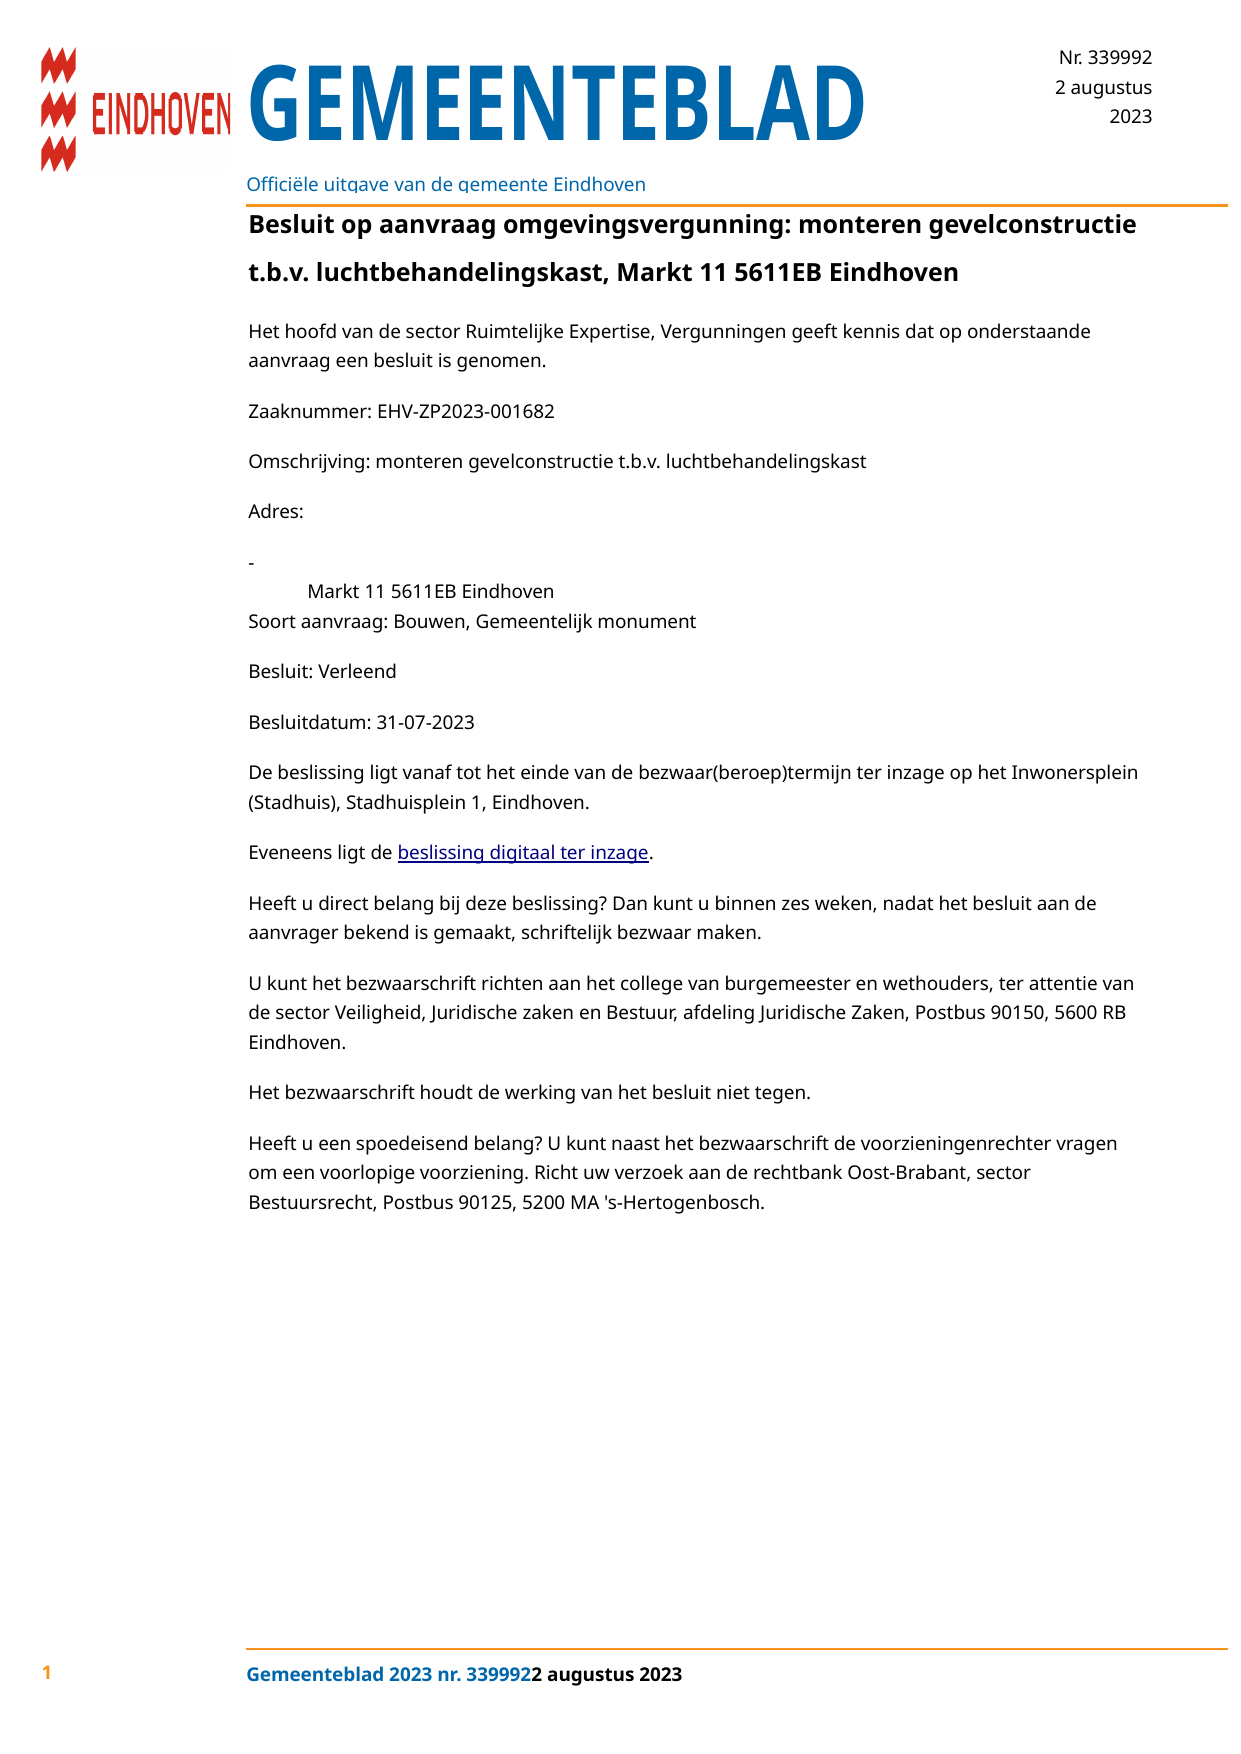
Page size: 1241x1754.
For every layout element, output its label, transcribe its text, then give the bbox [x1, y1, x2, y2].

text Adres: [248, 499, 1152, 524]
list Markt 11 5611EB Eindhoven [248, 579, 1152, 604]
text Omschrijving: monteren gevelconstructie t.b.v. luchtbehandelingskast [248, 448, 1152, 474]
picture [41, 47, 231, 172]
text U kunt het bezwaarschrift richten aan het college van burgemeester en wethouders, ter attentie van de sector Veiligheid, Juridische zaken en Bestuur, afdeling Juridische Zaken, Postbus 90150, 5600 RB Eindhoven. [248, 970, 1152, 1055]
text Eveneens ligt de beslissing digitaal ter inzage. [248, 839, 1152, 865]
text Besluit: Verleend [248, 659, 1152, 684]
text Besluitdatum: 31-07-2023 [248, 709, 1152, 735]
text Het hoofd van de sector Ruimtelijke Expertise, Vergunningen geeft kennis dat op onderstaande aanvraag een besluit is genomen. [248, 318, 1152, 373]
text Besluit op aanvraag omgevingsvergunning: monteren gevelconstructie t.b.v. luchtbehandelingskast, Markt 11 5611EB Eindhoven [248, 207, 1152, 288]
text Heeft u direct belang bij deze beslissing? Dan kunt u binnen zes weken, nadat het besluit aan de aanvrager bekend is gemaakt, schriftelijk bezwaar maken. [248, 890, 1152, 945]
text Zaaknummer: EHV-ZP2023-001682 [248, 398, 1152, 424]
text Het bezwaarschrift houdt de werking van het besluit niet tegen. [248, 1079, 1152, 1105]
text Soort aanvraag: Bouwen, Gemeentelijk monument [248, 608, 1152, 634]
text Heeft u een spoedeisend belang? U kunt naast het bezwaarschrift de voorzieningenrechter vragen om een voorlopige voorziening. Richt uw verzoek aan de rechtbank Oost-Brabant, sector Bestuursrecht, Postbus 90125, 5200 MA 's-Hertogenbosch. [248, 1130, 1152, 1215]
text De beslissing ligt vanaf tot het einde van de bezwaar(beroep)termijn ter inzage op het Inwonersplein (Stadhuis), Stadhuisplein 1, Eindhoven. [248, 759, 1152, 815]
